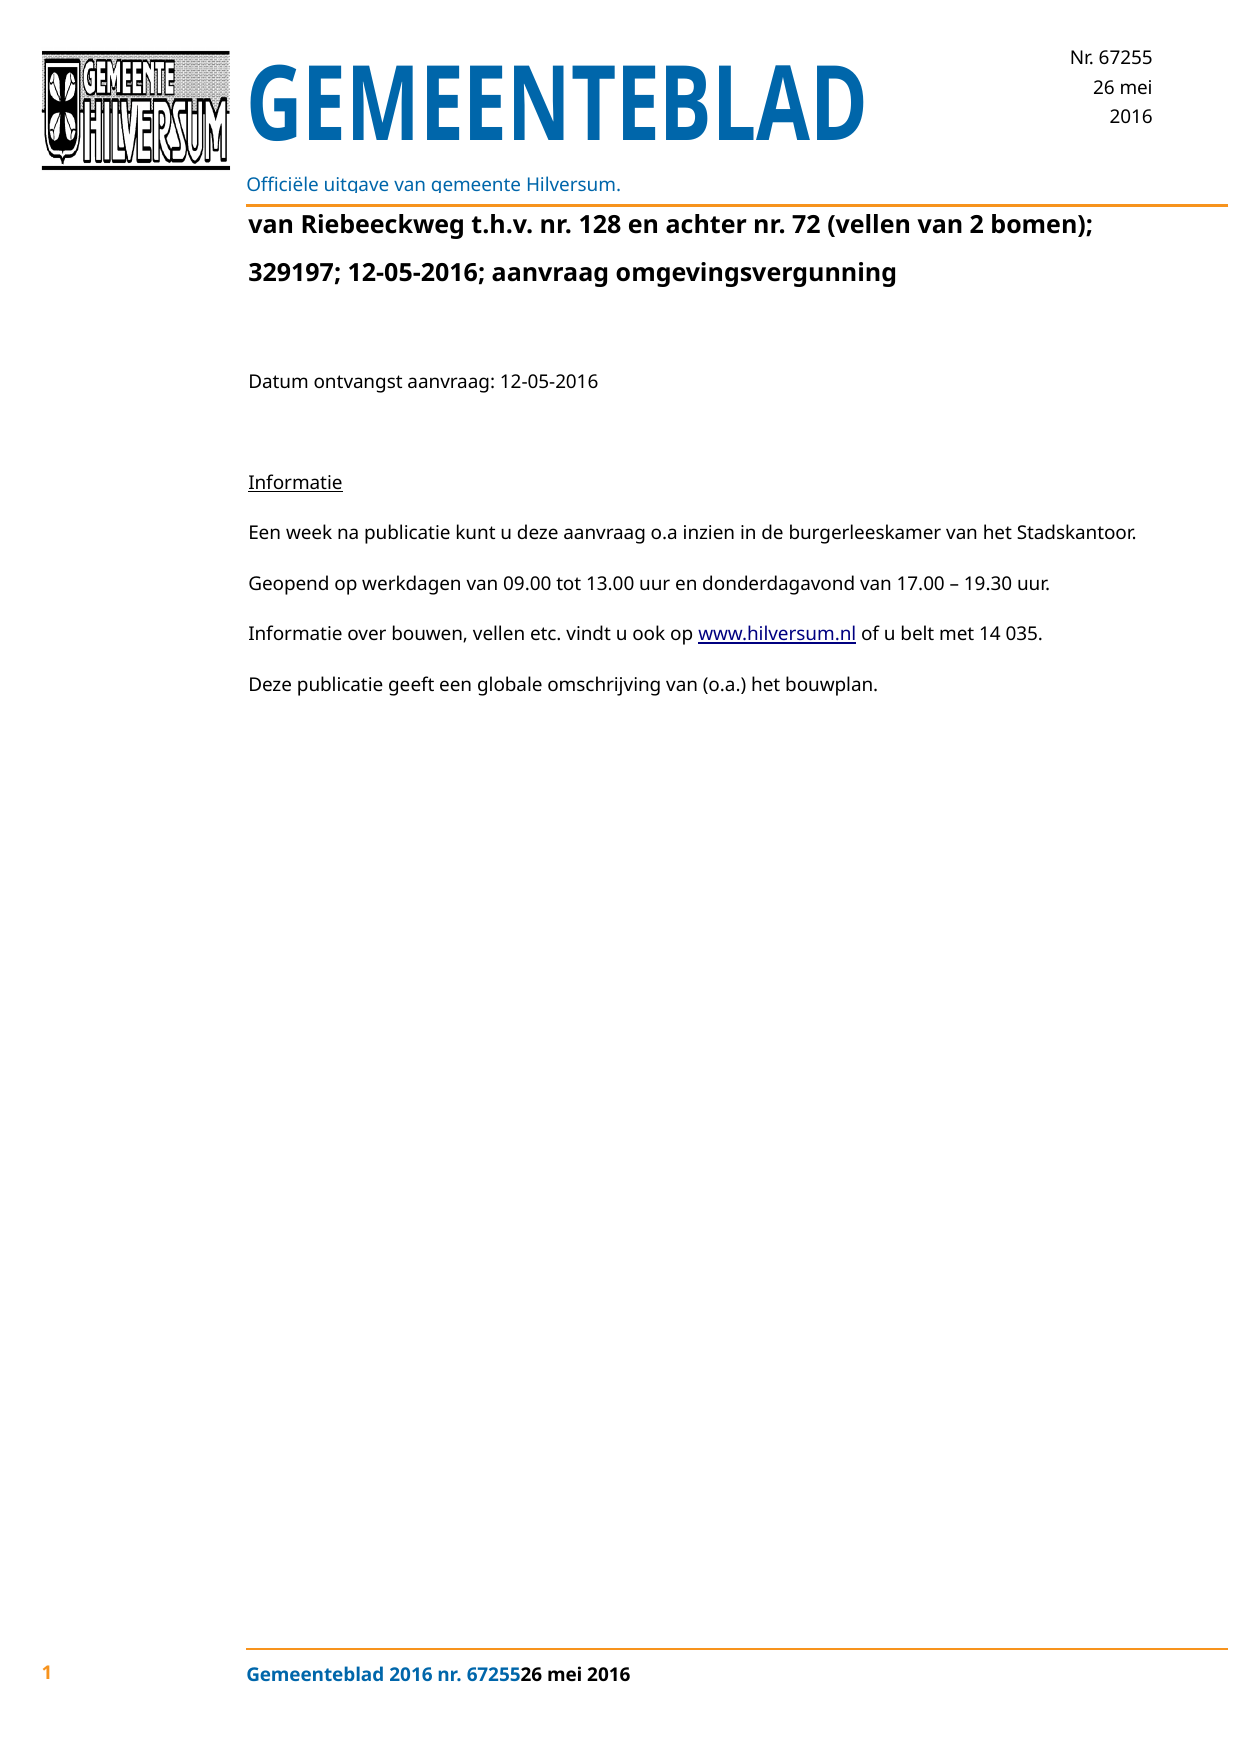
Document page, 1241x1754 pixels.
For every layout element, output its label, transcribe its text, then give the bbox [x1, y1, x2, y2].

text Een week na publicatie kunt u deze aanvraag o.a inzien in de burgerleeskamer van het Stadskantoor. [248, 519, 1152, 545]
text van Riebeeckweg t.h.v. nr. 128 en achter nr. 72 (vellen van 2 bomen); 329197; 12-05-2016; aanvraag omgevingsvergunning [248, 207, 1152, 288]
text Informatie over bouwen, vellen etc. vindt u ook op www.hilversum.nl of u belt met 14 035. [248, 620, 1152, 646]
picture [41, 47, 231, 172]
text Informatie [248, 469, 1152, 495]
text Geopend op werkdagen van 09.00 tot 13.00 uur en donderdagavond van 17.00 – 19.30 uur. [248, 570, 1152, 596]
text Datum ontvangst aanvraag: 12-05-2016 [248, 368, 1152, 394]
text Deze publicatie geeft een globale omschrijving van (o.a.) het bouwplan. [248, 671, 1152, 697]
